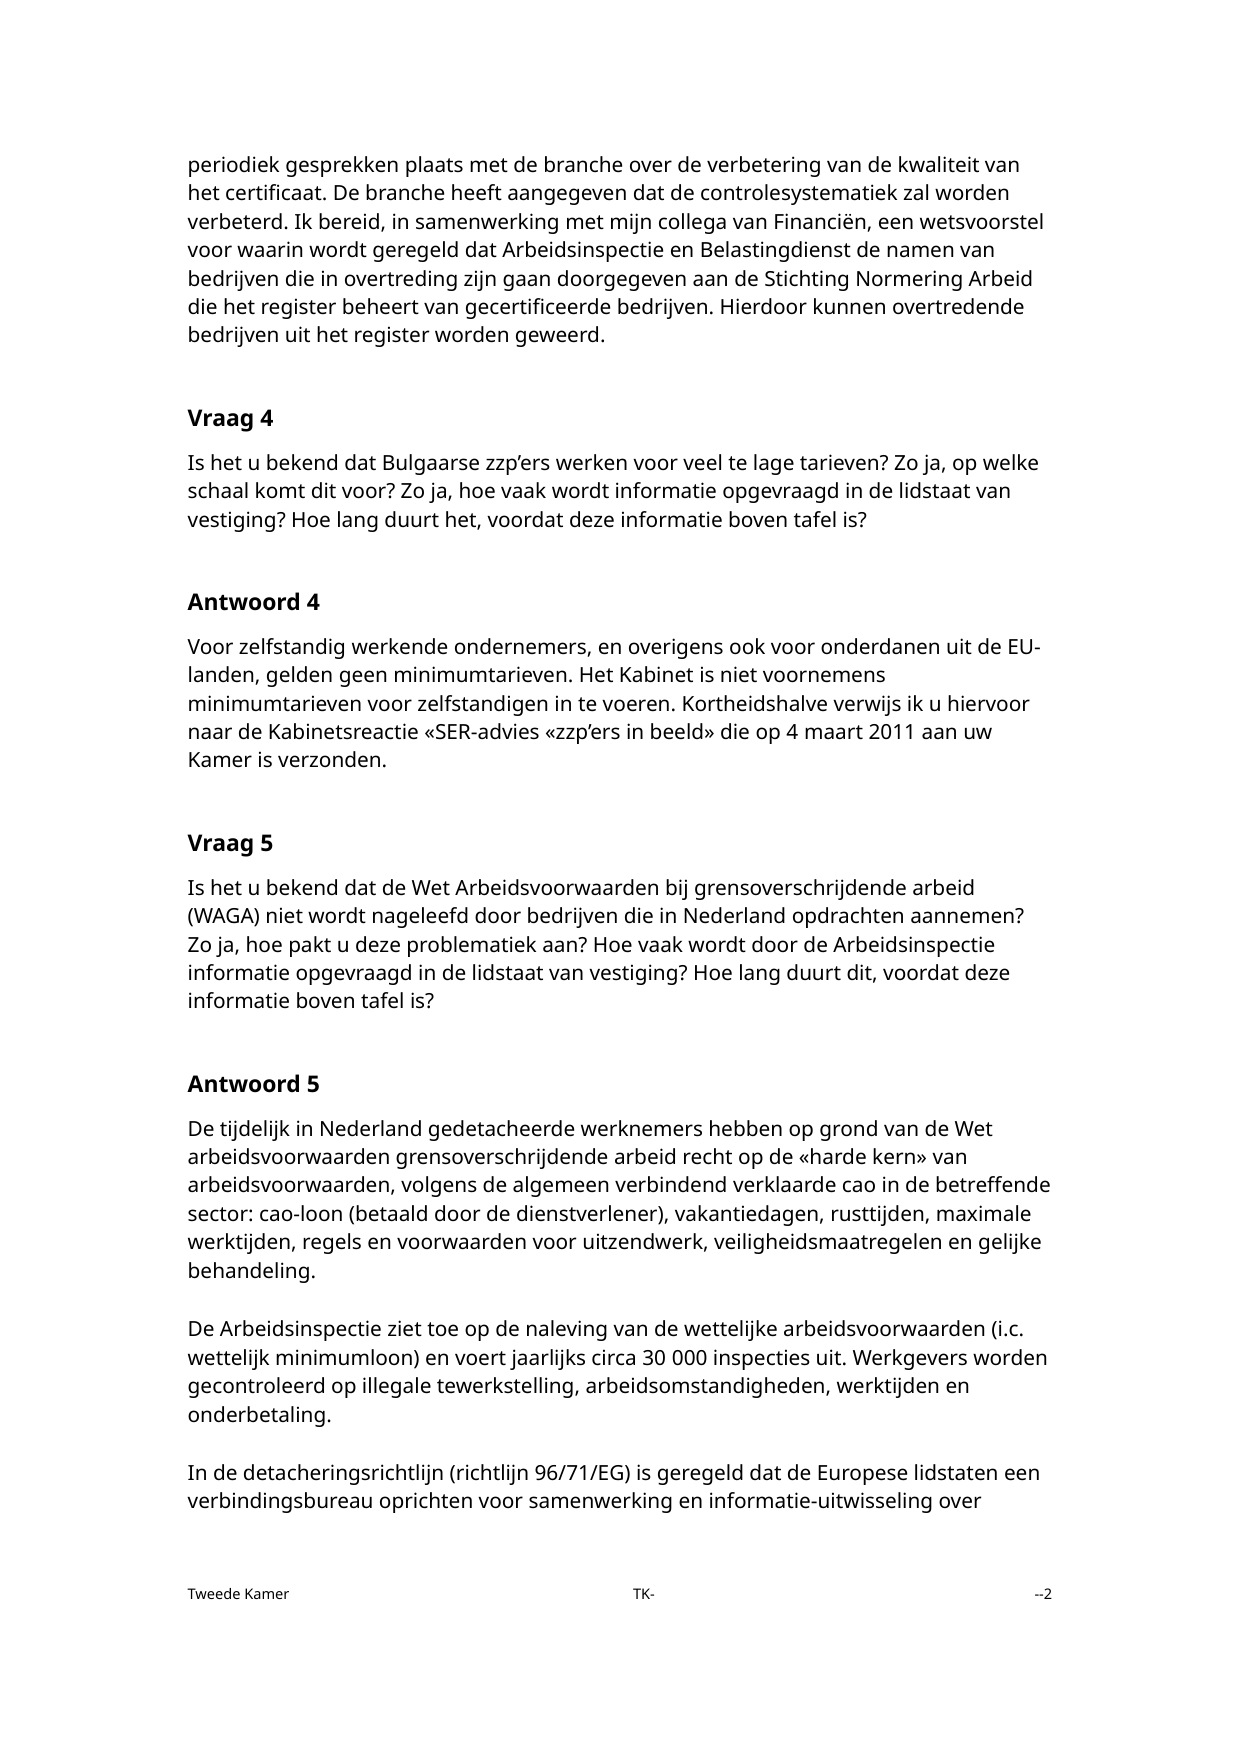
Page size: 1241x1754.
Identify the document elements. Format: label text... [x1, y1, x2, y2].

subtitle Antwoord 5 [187, 1067, 1053, 1099]
text Voor zelfstandig werkende ondernemers, en overigens ook voor onderdanen uit de EU-landen, gelden geen minimumtarieven. Het Kabinet is niet voornemens minimumtarieven voor zelfstandigen in te voeren. Kortheidshalve verwijs ik u hiervoor naar de Kabinetsreactie «SER-advies «zzp’ers in beeld» die op 4 maart 2011 aan uw Kamer is verzonden. [187, 632, 1053, 774]
text De tijdelijk in Nederland gedetacheerde werknemers hebben op grond van de Wet arbeidsvoorwaarden grensoverschrijdende arbeid recht op de «harde kern» van arbeidsvoorwaarden, volgens de algemeen verbindend verklaarde cao in de betreffende sector: cao-loon (betaald door de dienstverlener), vakantiedagen, rusttijden, maximale werktijden, regels en voorwaarden voor uitzendwerk, veiligheidsmaatregelen en gelijke behandeling. [187, 1114, 1053, 1284]
text Is het u bekend dat de Wet Arbeidsvoorwaarden bij grensoverschrijdende arbeid (WAGA) niet wordt nageleefd door bedrijven die in Nederland opdrachten aannemen? Zo ja, hoe pakt u deze problematiek aan? Hoe vaak wordt door de Arbeidsinspectie informatie opgevraagd in de lidstaat van vestiging? Hoe lang duurt dit, voordat deze informatie boven tafel is? [187, 873, 1053, 1015]
text periodiek gesprekken plaats met de branche over de verbetering van de kwaliteit van het certificaat. De branche heeft aangegeven dat de controlesystematiek zal worden verbeterd. Ik bereid, in samenwerking met mijn collega van Financiën, een wetsvoorstel voor waarin wordt geregeld dat Arbeidsinspectie en Belastingdienst de namen van bedrijven die in overtreding zijn gaan doorgegeven aan de Stichting Normering Arbeid die het register beheert van gecertificeerde bedrijven. Hierdoor kunnen overtredende bedrijven uit het register worden geweerd. [187, 150, 1053, 349]
text De Arbeidsinspectie ziet toe op de naleving van de wettelijke arbeidsvoorwaarden (i.c. wettelijk minimumloon) en voert jaarlijks circa 30 000 inspecties uit. Werkgevers worden gecontroleerd op illegale tewerkstelling, arbeidsomstandigheden, werktijden en onderbetaling. [187, 1314, 1053, 1428]
text In de detacheringsrichtlijn (richtlijn 96/71/EG) is geregeld dat de Europese lidstaten een verbindingsbureau oprichten voor samenwerking en informatie-uitwisseling over [187, 1458, 1053, 1515]
subtitle Vraag 5 [187, 827, 1053, 858]
subtitle Antwoord 4 [187, 586, 1053, 617]
text Is het u bekend dat Bulgaarse zzp’ers werken voor veel te lage tarieven? Zo ja, op welke schaal komt dit voor? Zo ja, hoe vaak wordt informatie opgevraagd in de lidstaat van vestiging? Hoe lang duurt het, voordat deze informatie boven tafel is? [187, 448, 1053, 533]
subtitle Vraag 4 [187, 402, 1053, 433]
